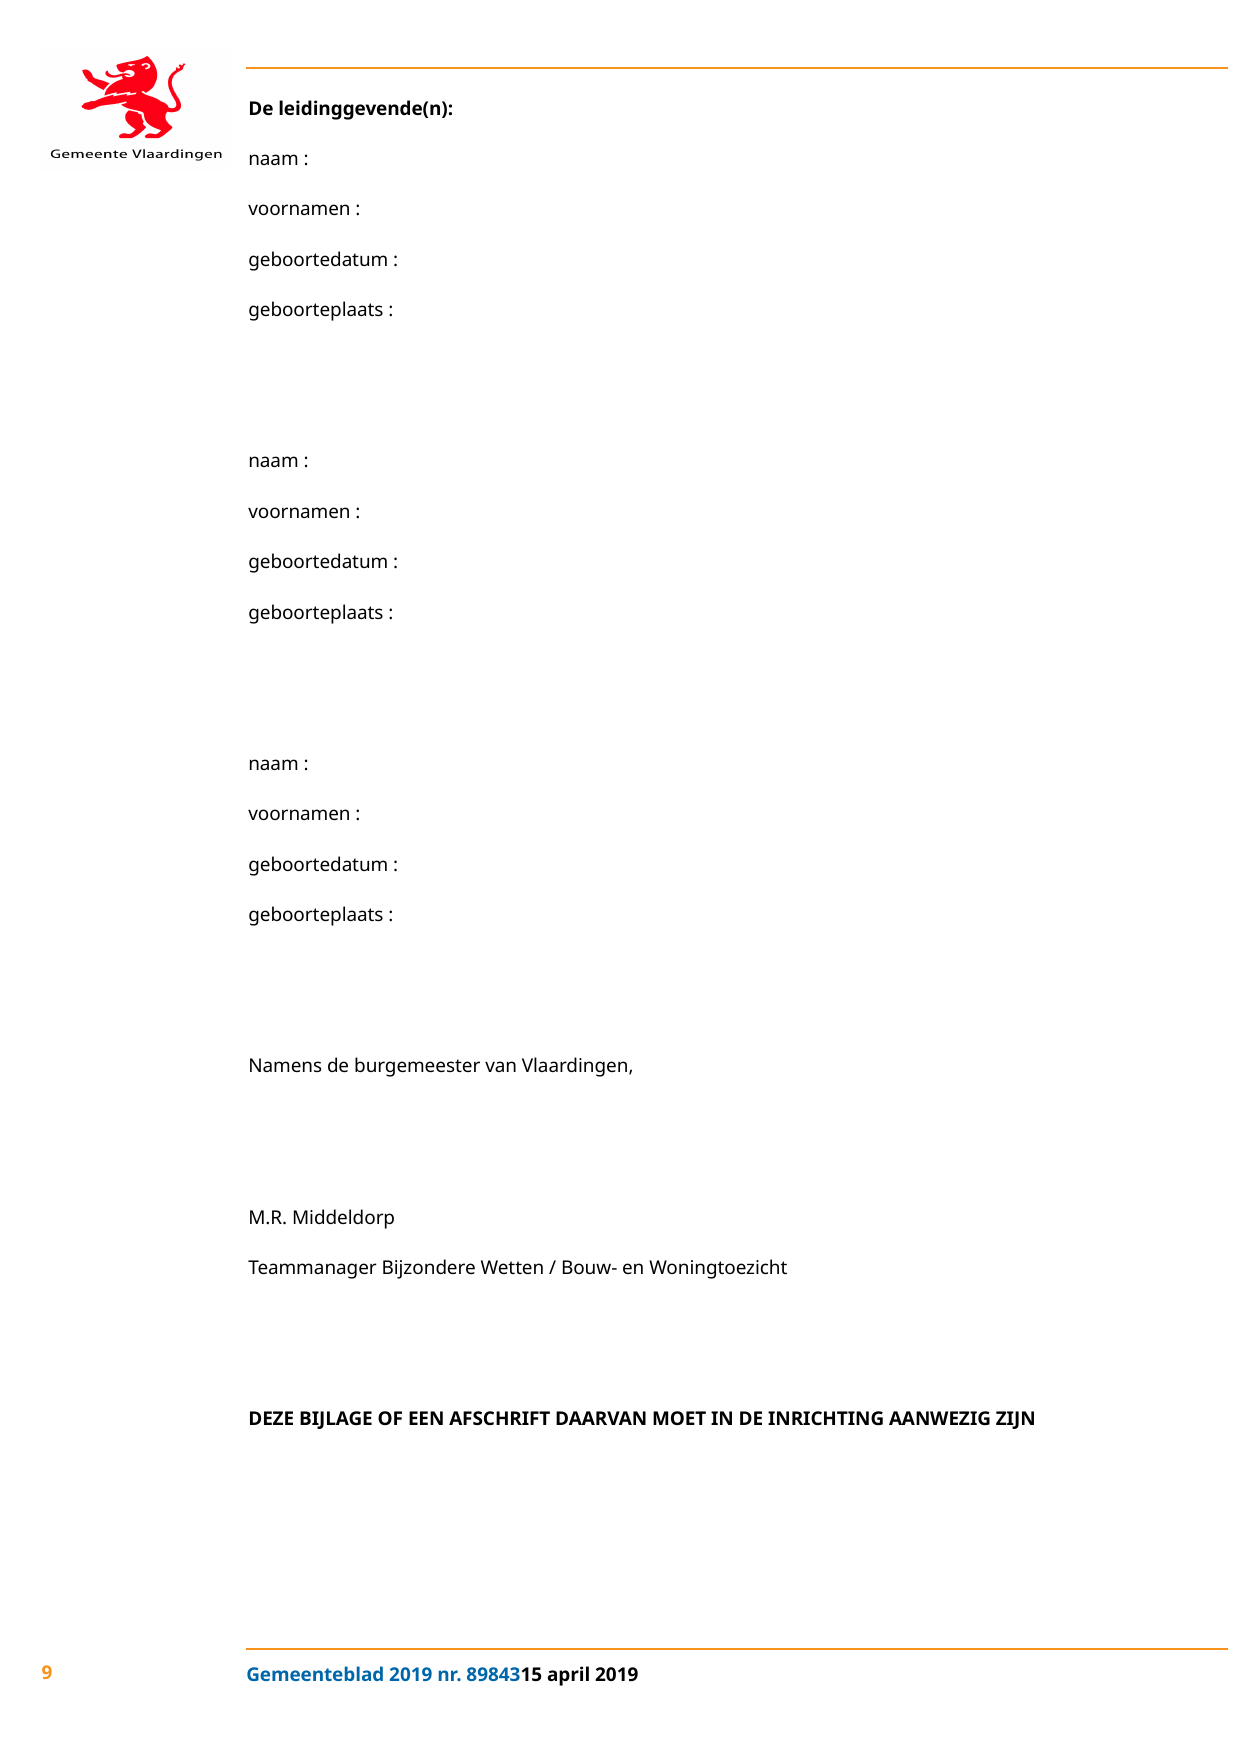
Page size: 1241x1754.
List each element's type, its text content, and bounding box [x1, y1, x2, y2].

text voornamen : [248, 196, 1152, 221]
text DEZE BIJLAGE OF EEN AFSCHRIFT DAARVAN MOET IN DE INRICHTING AANWEZIG ZIJN [248, 1406, 1152, 1431]
text M.R. Middeldorp [248, 1204, 1152, 1230]
text geboorteplaats : [248, 599, 1152, 625]
text naam : [248, 145, 1152, 171]
text Namens de burgemeester van Vlaardingen, [248, 1053, 1152, 1078]
text geboortedatum : [248, 548, 1152, 574]
picture [41, 47, 231, 172]
text De leidinggevende(n): [248, 95, 1152, 121]
text naam : [248, 750, 1152, 776]
text geboorteplaats : [248, 901, 1152, 927]
text geboortedatum : [248, 851, 1152, 877]
text voornamen : [248, 801, 1152, 826]
text naam : [248, 448, 1152, 473]
text geboorteplaats : [248, 296, 1152, 322]
text voornamen : [248, 498, 1152, 524]
text Teammanager Bijzondere Wetten / Bouw- en Woningtoezicht [248, 1254, 1152, 1280]
text geboortedatum : [248, 246, 1152, 272]
